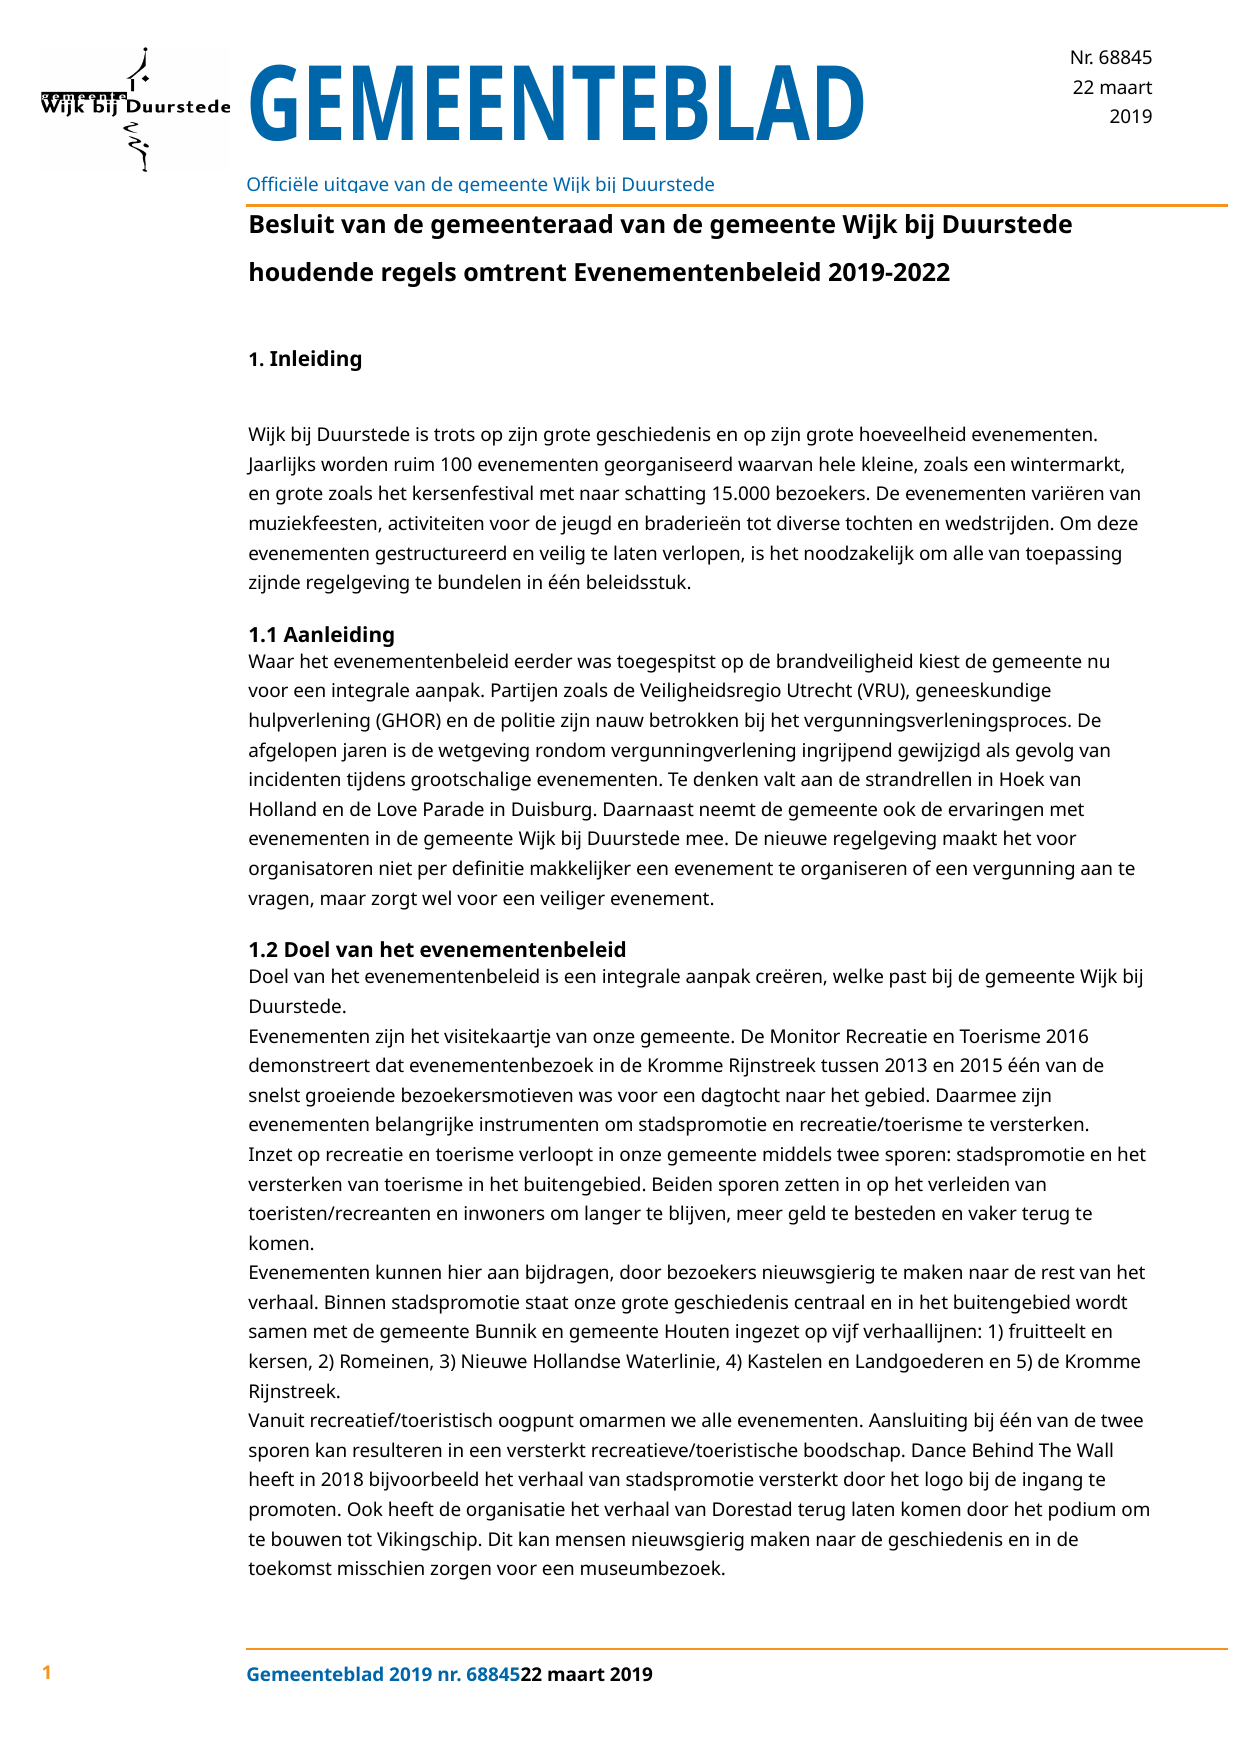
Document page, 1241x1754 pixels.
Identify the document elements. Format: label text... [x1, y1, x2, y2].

text 1. Inleiding [248, 344, 1152, 372]
text 1.1 Aanleiding [248, 620, 1152, 648]
text Waar het evenementenbeleid eerder was toegespitst op de brandveiligheid kiest de gemeente nu voor een integrale aanpak. Partijen zoals de Veiligheidsregio Utrecht (VRU), geneeskundige hulpverlening (GHOR) en de politie zijn nauw betrokken bij het vergunningsverleningsproces. De afgelopen jaren is de wetgeving rondom vergunningverlening ingrijpend gewijzigd als gevolg van incidenten tijdens grootschalige evenementen. Te denken valt aan de strandrellen in Hoek van Holland en de Love Parade in Duisburg. Daarnaast neemt de gemeente ook de ervaringen met evenementen in de gemeente Wijk bij Duurstede mee. De nieuwe regelgeving maakt het voor organisatoren niet per definitie makkelijker een evenement te organiseren of een vergunning aan te vragen, maar zorgt wel voor een veiliger evenement. [248, 648, 1152, 911]
text 1.2 Doel van het evenementenbeleid [248, 935, 1152, 964]
text Doel van het evenementenbeleid is een integrale aanpak creëren, welke past bij de gemeente Wijk bij Duurstede. [248, 964, 1152, 1019]
text Evenementen zijn het visitekaartje van onze gemeente. De Monitor Recreatie en Toerisme 2016 demonstreert dat evenementenbezoek in de Kromme Rijnstreek tussen 2013 en 2015 één van de snelst groeiende bezoekersmotieven was voor een dagtocht naar het gebied. Daarmee zijn evenementen belangrijke instrumenten om stadspromotie en recreatie/toerisme te versterken. [248, 1023, 1152, 1137]
text Evenementen kunnen hier aan bijdragen, door bezoekers nieuwsgierig te maken naar de rest van het verhaal. Binnen stadspromotie staat onze grote geschiedenis centraal en in het buitengebied wordt samen met de gemeente Bunnik en gemeente Houten ingezet op vijf verhaallijnen: 1) fruitteelt en kersen, 2) Romeinen, 3) Nieuwe Hollandse Waterlinie, 4) Kastelen en Landgoederen en 5) de Kromme Rijnstreek. [248, 1259, 1152, 1403]
text Inzet op recreatie en toerisme verloopt in onze gemeente middels twee sporen: stadspromotie en het versterken van toerisme in het buitengebied. Beiden sporen zetten in op het verleiden van toeristen/recreanten en inwoners om langer te blijven, meer geld te besteden en vaker terug te komen. [248, 1141, 1152, 1256]
text Wijk bij Duurstede is trots op zijn grote geschiedenis en op zijn grote hoeveelheid evenementen. Jaarlijks worden ruim 100 evenementen georganiseerd waarvan hele kleine, zoals een wintermarkt, en grote zoals het kersenfestival met naar schatting 15.000 bezoekers. De evenementen variëren van muziekfeesten, activiteiten voor de jeugd en braderieën tot diverse tochten en wedstrijden. Om deze evenementen gestructureerd en veilig te laten verlopen, is het noodzakelijk om alle van toepassing zijnde regelgeving te bundelen in één beleidsstuk. [248, 421, 1152, 595]
text Besluit van de gemeenteraad van de gemeente Wijk bij Duurstede houdende regels omtrent Evenementenbeleid 2019-2022 [248, 207, 1152, 288]
text Vanuit recreatief/toeristisch oogpunt omarmen we alle evenementen. Aansluiting bij één van de twee sporen kan resulteren in een versterkt recreatieve/toeristische boodschap. Dance Behind The Wall heeft in 2018 bijvoorbeeld het verhaal van stadspromotie versterkt door het logo bij de ingang te promoten. Ook heeft de organisatie het verhaal van Dorestad terug laten komen door het podium om te bouwen tot Vikingschip. Dit kan mensen nieuwsgierig maken naar de geschiedenis en in de toekomst misschien zorgen voor een museumbezoek. [248, 1407, 1152, 1581]
picture [41, 47, 231, 172]
